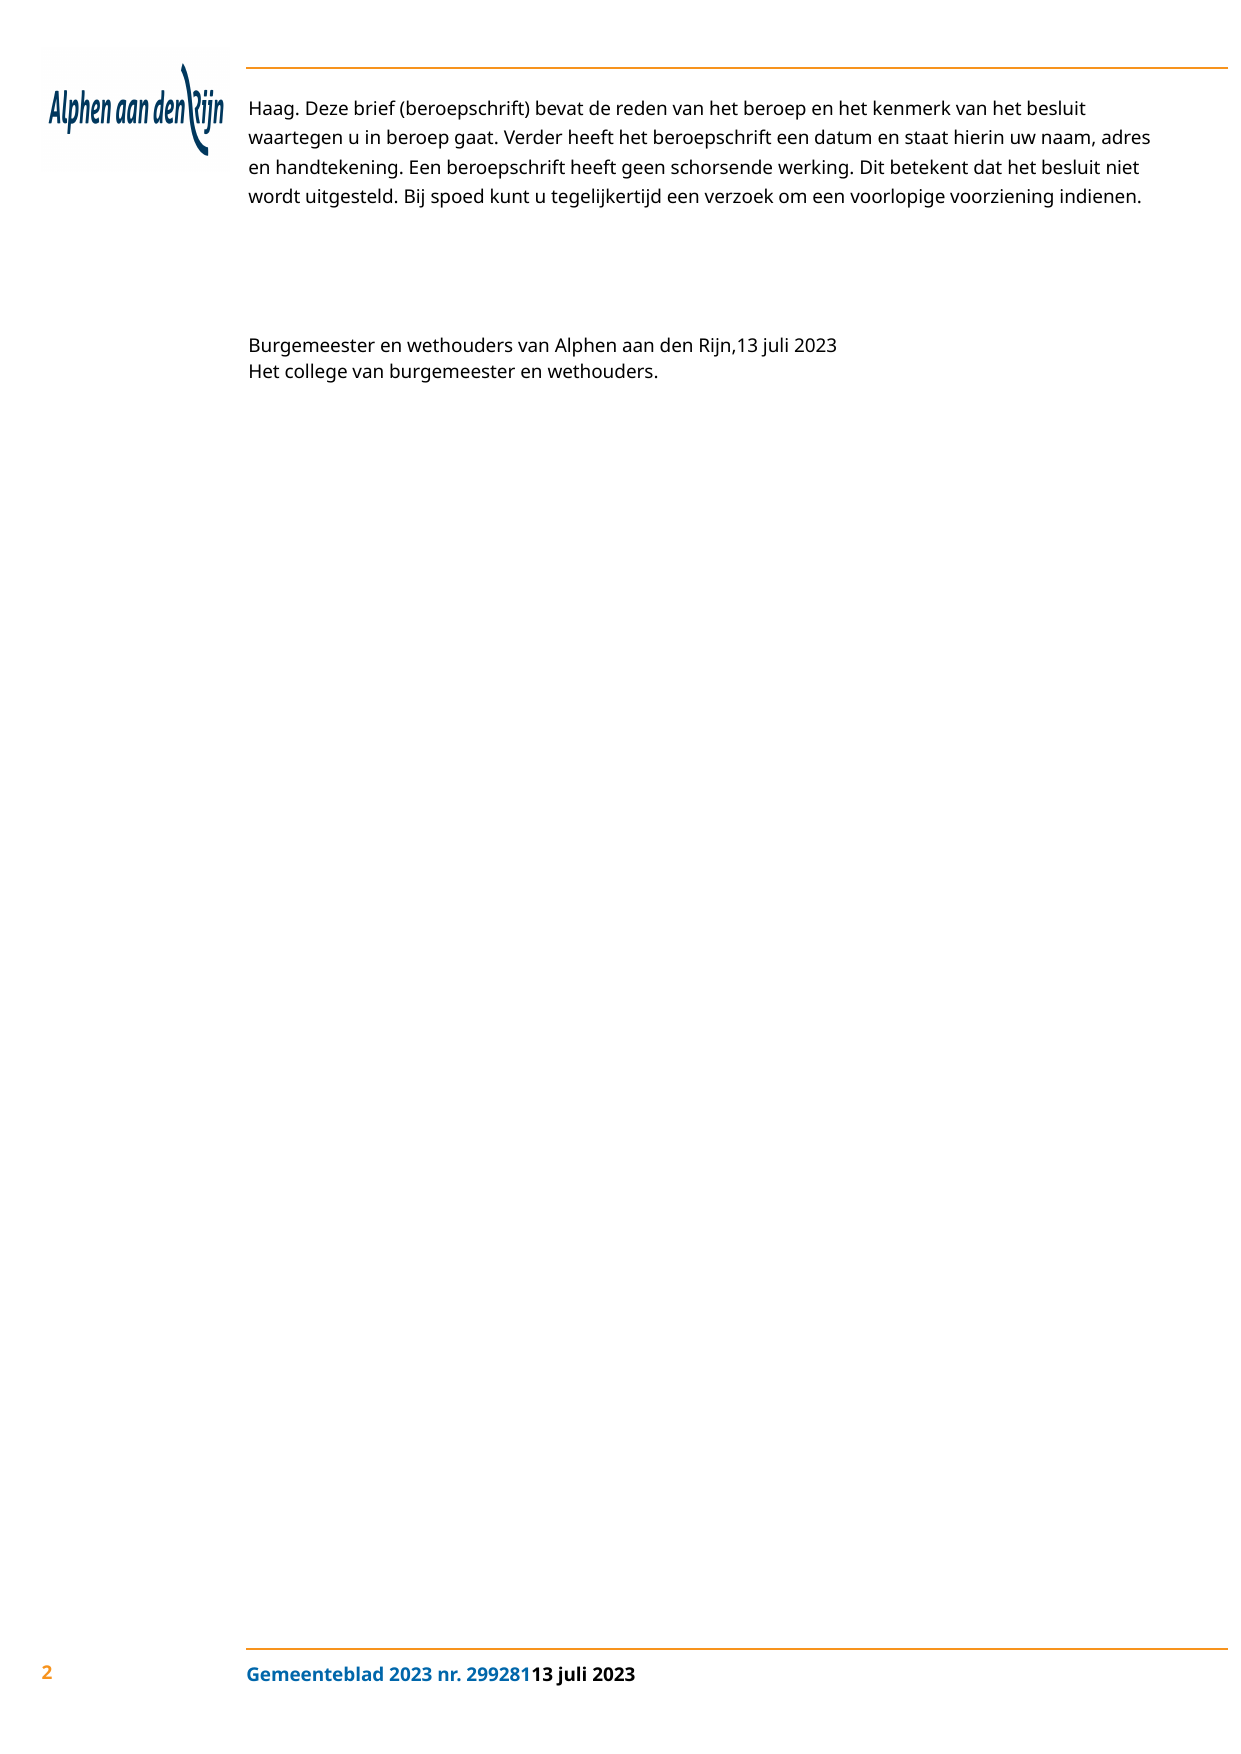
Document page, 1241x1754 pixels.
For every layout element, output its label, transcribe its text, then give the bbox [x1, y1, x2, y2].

text Burgemeester en wethouders van Alphen aan den Rijn,13 juli 2023 [248, 332, 1152, 358]
text Haag. Deze brief (beroepschrift) bevat de reden van het beroep en het kenmerk van het besluit waartegen u in beroep gaat. Verder heeft het beroepschrift een datum en staat hierin uw naam, adres en handtekening. Een beroepschrift heeft geen schorsende werking. Dit betekent dat het besluit niet wordt uitgesteld. Bij spoed kunt u tegelijkertijd een verzoek om een voorlopige voorziening indienen. [248, 95, 1152, 209]
picture [41, 47, 231, 172]
text Het college van burgemeester en wethouders. [248, 358, 1152, 384]
